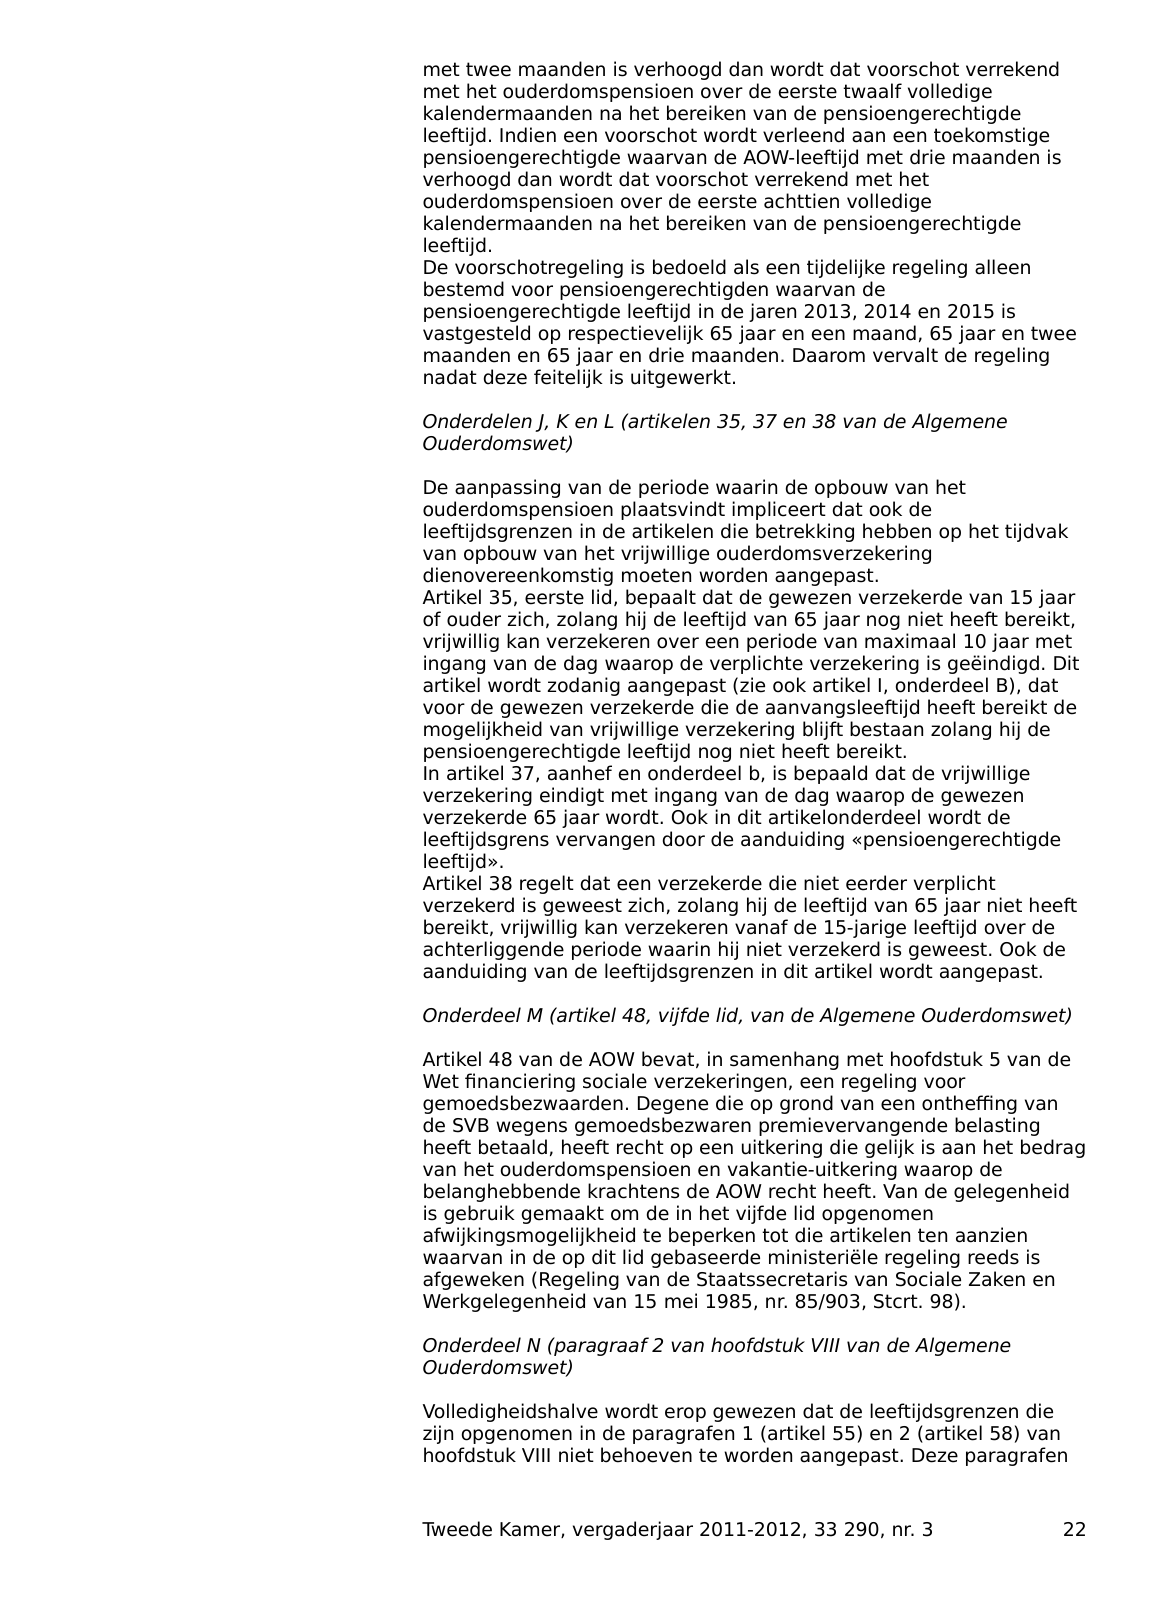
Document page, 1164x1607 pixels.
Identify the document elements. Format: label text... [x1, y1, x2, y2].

text De aanpassing van de periode waarin de opbouw van het ouderdomspensioen plaatsvindt impliceert dat ook de leeftijdsgrenzen in de artikelen die betrekking hebben op het tijdvak van opbouw van het vrijwillige ouderdomsverzekering dienovereenkomstig moeten worden aangepast. [422, 477, 1087, 587]
subtitle Onderdelen J, K en L (artikelen 35, 37 en 38 van de Algemene Ouderdomswet) [422, 411, 1087, 455]
text Artikel 38 regelt dat een verzekerde die niet eerder verplicht verzekerd is geweest zich, zolang hij de leeftijd van 65 jaar niet heeft bereikt, vrijwillig kan verzekeren vanaf de 15-jarige leeftijd over de achterliggende periode waarin hij niet verzekerd is geweest. Ook de aanduiding van de leeftijdsgrenzen in dit artikel wordt aangepast. [422, 873, 1087, 983]
text Volledigheidshalve wordt erop gewezen dat de leeftijdsgrenzen die zijn opgenomen in de paragrafen 1 (artikel 55) en 2 (artikel 58) van hoofdstuk VIII niet behoeven te worden aangepast. Deze paragrafen [422, 1401, 1087, 1467]
subtitle Onderdeel N (paragraaf 2 van hoofdstuk VIII van de Algemene Ouderdomswet) [422, 1335, 1087, 1379]
text Artikel 48 van de AOW bevat, in samenhang met hoofdstuk 5 van de Wet financiering sociale verzekeringen, een regeling voor gemoedsbezwaarden. Degene die op grond van een ontheffing van de SVB wegens gemoedsbezwaren premievervangende belasting heeft betaald, heeft recht op een uitkering die gelijk is aan het bedrag van het ouderdomspensioen en vakantie-uitkering waarop de belanghebbende krachtens de AOW recht heeft. Van de gelegenheid is gebruik gemaakt om de in het vijfde lid opgenomen afwijkingsmogelijkheid te beperken tot die artikelen ten aanzien waarvan in de op dit lid gebaseerde ministeriële regeling reeds is afgeweken (Regeling van de Staatssecretaris van Sociale Zaken en Werkgelegenheid van 15 mei 1985, nr. 85/903, Stcrt. 98). [422, 1049, 1087, 1313]
text met twee maanden is verhoogd dan wordt dat voorschot verrekend met het ouderdomspensioen over de eerste twaalf volledige kalendermaanden na het bereiken van de pensioengerechtigde leeftijd. Indien een voorschot wordt verleend aan een toekomstige pensioengerechtigde waarvan de AOW-leeftijd met drie maanden is verhoogd dan wordt dat voorschot verrekend met het ouderdomspensioen over de eerste achttien volledige kalendermaanden na het bereiken van de pensioengerechtigde leeftijd. [422, 59, 1087, 257]
subtitle Onderdeel M (artikel 48, vijfde lid, van de Algemene Ouderdomswet) [422, 1005, 1087, 1027]
text De voorschotregeling is bedoeld als een tijdelijke regeling alleen bestemd voor pensioengerechtigden waarvan de pensioengerechtigde leeftijd in de jaren 2013, 2014 en 2015 is vastgesteld op respectievelijk 65 jaar en een maand, 65 jaar en twee maanden en 65 jaar en drie maanden. Daarom vervalt de regeling nadat deze feitelijk is uitgewerkt. [422, 257, 1087, 389]
text Artikel 35, eerste lid, bepaalt dat de gewezen verzekerde van 15 jaar of ouder zich, zolang hij de leeftijd van 65 jaar nog niet heeft bereikt, vrijwillig kan verzekeren over een periode van maximaal 10 jaar met ingang van de dag waarop de verplichte verzekering is geëindigd. Dit artikel wordt zodanig aangepast (zie ook artikel I, onderdeel B), dat voor de gewezen verzekerde die de aanvangsleeftijd heeft bereikt de mogelijkheid van vrijwillige verzekering blijft bestaan zolang hij de pensioengerechtigde leeftijd nog niet heeft bereikt. [422, 587, 1087, 763]
text In artikel 37, aanhef en onderdeel b, is bepaald dat de vrijwillige verzekering eindigt met ingang van de dag waarop de gewezen verzekerde 65 jaar wordt. Ook in dit artikelonderdeel wordt de leeftijdsgrens vervangen door de aanduiding «pensioengerechtigde leeftijd». [422, 763, 1087, 873]
